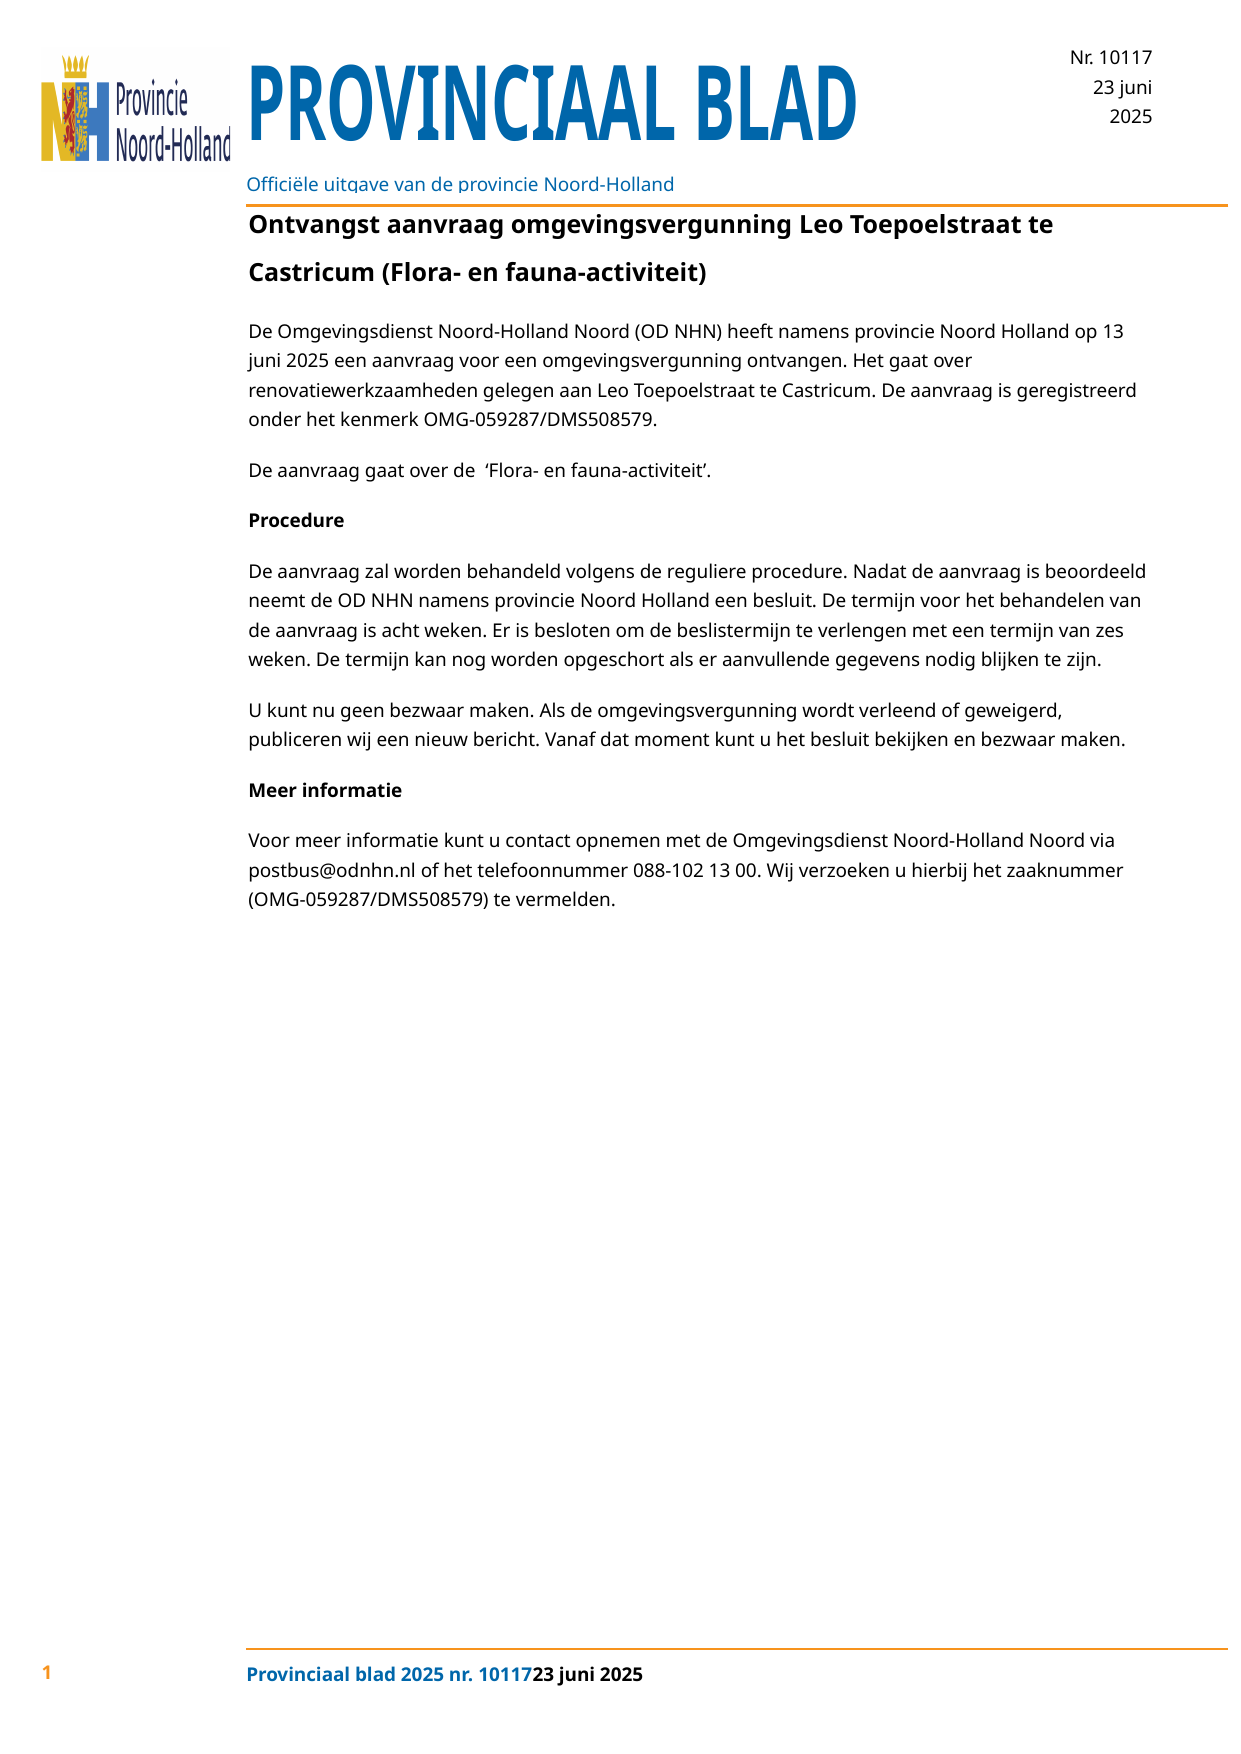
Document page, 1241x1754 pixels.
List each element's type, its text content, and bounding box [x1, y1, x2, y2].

text U kunt nu geen bezwaar maken. Als de omgevingsvergunning wordt verleend of geweigerd, publiceren wij een nieuw bericht. Vanaf dat moment kunt u het besluit bekijken en bezwaar maken. [248, 697, 1152, 752]
text Meer informatie [248, 777, 1152, 803]
picture [41, 47, 231, 172]
text Ontvangst aanvraag omgevingsvergunning Leo Toepoelstraat te Castricum (Flora- en fauna-activiteit) [248, 207, 1152, 288]
text Voor meer informatie kunt u contact opnemen met de Omgevingsdienst Noord-Holland Noord via postbus@odnhn.nl of het telefoonnummer 088-102 13 00. Wij verzoeken u hierbij het zaaknummer (OMG-059287/DMS508579) te vermelden. [248, 827, 1152, 912]
text De aanvraag gaat over de ‘Flora- en fauna-activiteit’. [248, 457, 1152, 483]
text De Omgevingsdienst Noord-Holland Noord (OD NHN) heeft namens provincie Noord Holland op 13 juni 2025 een aanvraag voor een omgevingsvergunning ontvangen. Het gaat over renovatiewerkzaamheden gelegen aan Leo Toepoelstraat te Castricum. De aanvraag is geregistreerd onder het kenmerk OMG-059287/DMS508579. [248, 318, 1152, 432]
text Procedure [248, 507, 1152, 533]
text De aanvraag zal worden behandeld volgens de reguliere procedure. Nadat de aanvraag is beoordeeld neemt de OD NHN namens provincie Noord Holland een besluit. De termijn voor het behandelen van de aanvraag is acht weken. Er is besloten om de beslistermijn te verlengen met een termijn van zes weken. De termijn kan nog worden opgeschort als er aanvullende gegevens nodig blijken te zijn. [248, 558, 1152, 672]
